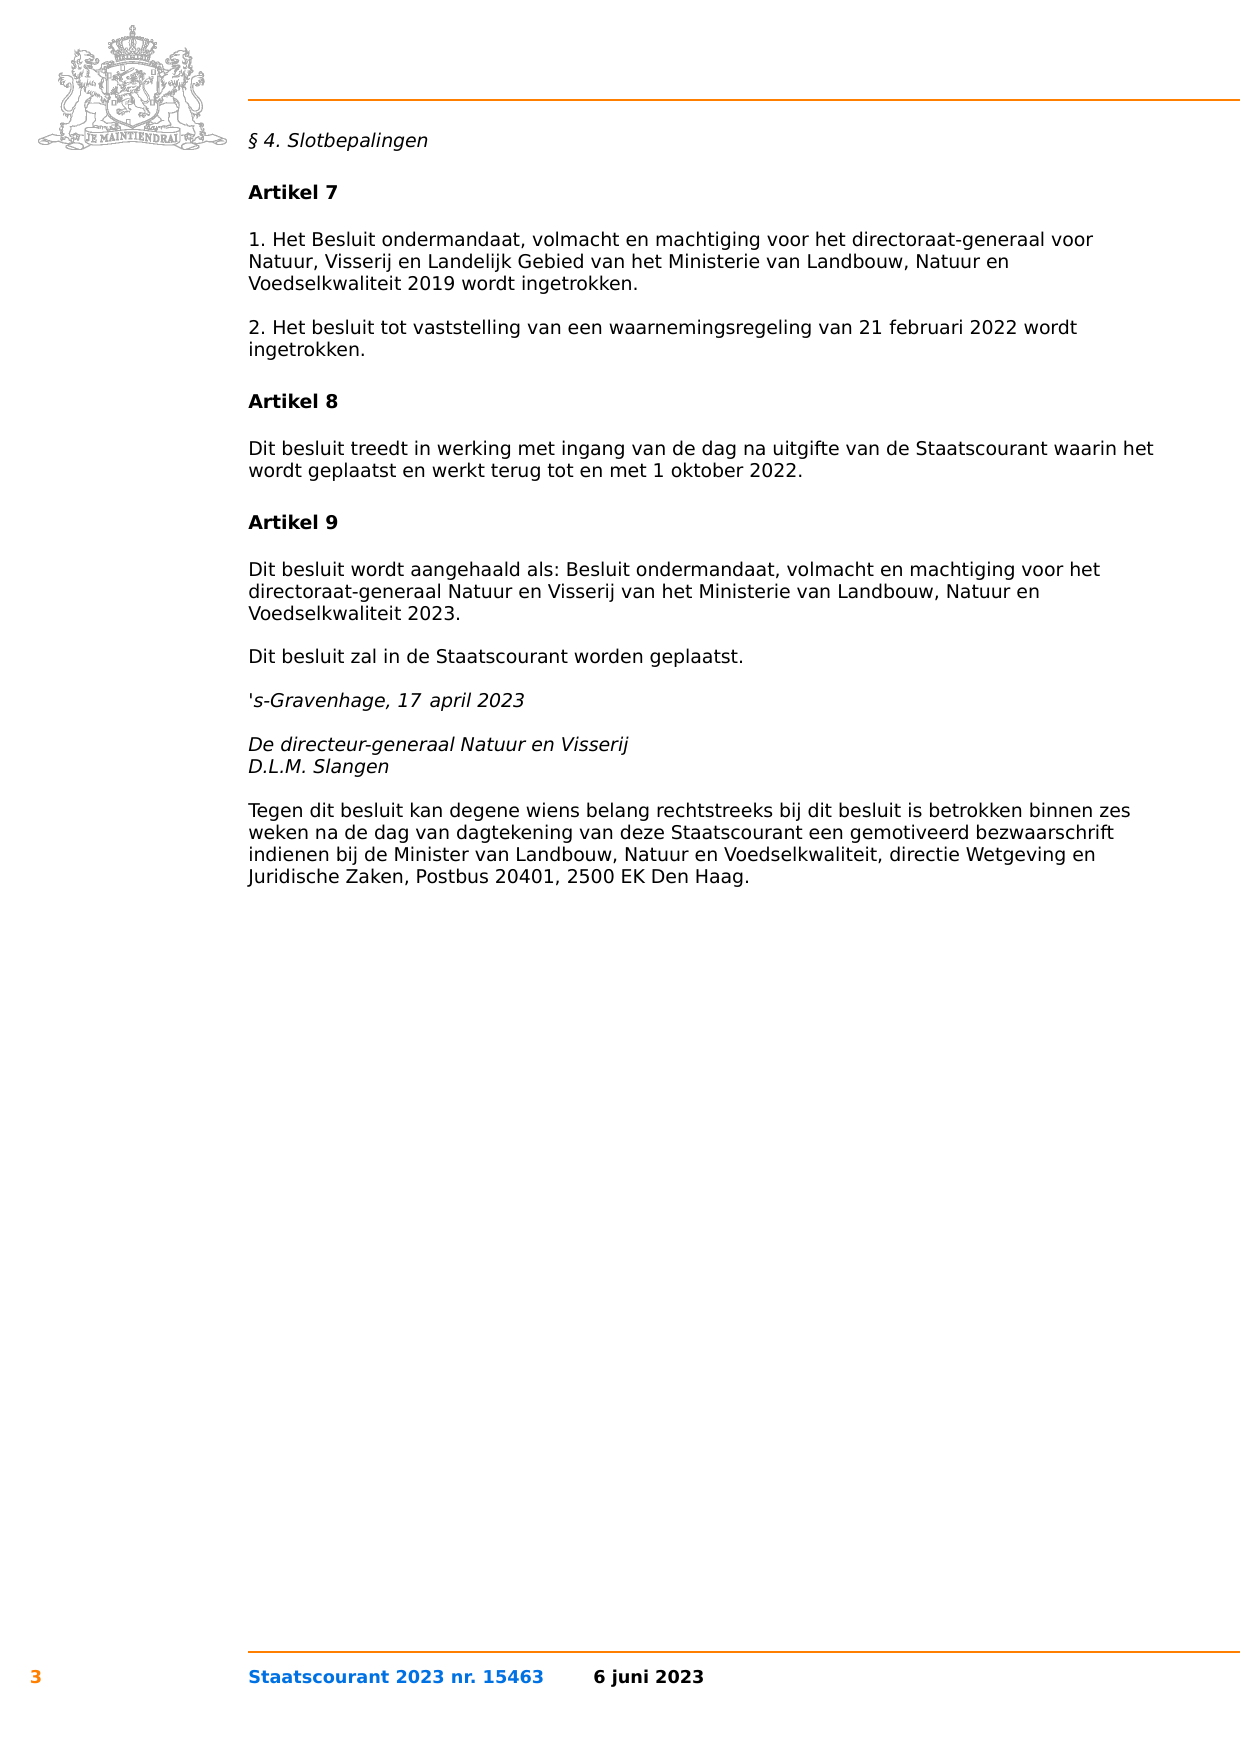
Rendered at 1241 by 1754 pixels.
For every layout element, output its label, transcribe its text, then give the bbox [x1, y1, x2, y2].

picture [38, 25, 227, 150]
subtitle Artikel 8 [248, 391, 1163, 413]
text Dit besluit wordt aangehaald als: Besluit ondermandaat, volmacht en machtiging voor het directoraat-generaal Natuur en Visserij van het Ministerie van Landbouw, Natuur en Voedselkwaliteit 2023. [248, 558, 1163, 624]
text Dit besluit zal in de Staatscourant worden geplaatst. [248, 646, 1163, 668]
subtitle Artikel 7 [248, 182, 1163, 204]
text De directeur-generaal Natuur en Visserij D.L.M. Slangen [248, 734, 1163, 778]
subtitle Artikel 9 [248, 512, 1163, 533]
text 1. Het Besluit ondermandaat, volmacht en machtiging voor het directoraat-generaal voor Natuur, Visserij en Landelijk Gebied van het Ministerie van Landbouw, Natuur en Voedselkwaliteit 2019 wordt ingetrokken. [248, 229, 1163, 295]
text 's-Gravenhage, 17 april 2023 [248, 690, 1163, 712]
subtitle § 4. Slotbepalingen [248, 130, 1163, 152]
text Dit besluit treedt in werking met ingang van de dag na uitgifte van de Staatscourant waarin het wordt geplaatst en werkt terug tot en met 1 oktober 2022. [248, 438, 1163, 482]
text Tegen dit besluit kan degene wiens belang rechtstreeks bij dit besluit is betrokken binnen zes weken na de dag van dagtekening van deze Staatscourant een gemotiveerd bezwaarschrift indienen bij de Minister van Landbouw, Natuur en Voedselkwaliteit, directie Wetgeving en Juridische Zaken, Postbus 20401, 2500 EK Den Haag. [248, 800, 1163, 888]
text 2. Het besluit tot vaststelling van een waarnemingsregeling van 21 februari 2022 wordt ingetrokken. [248, 317, 1163, 361]
